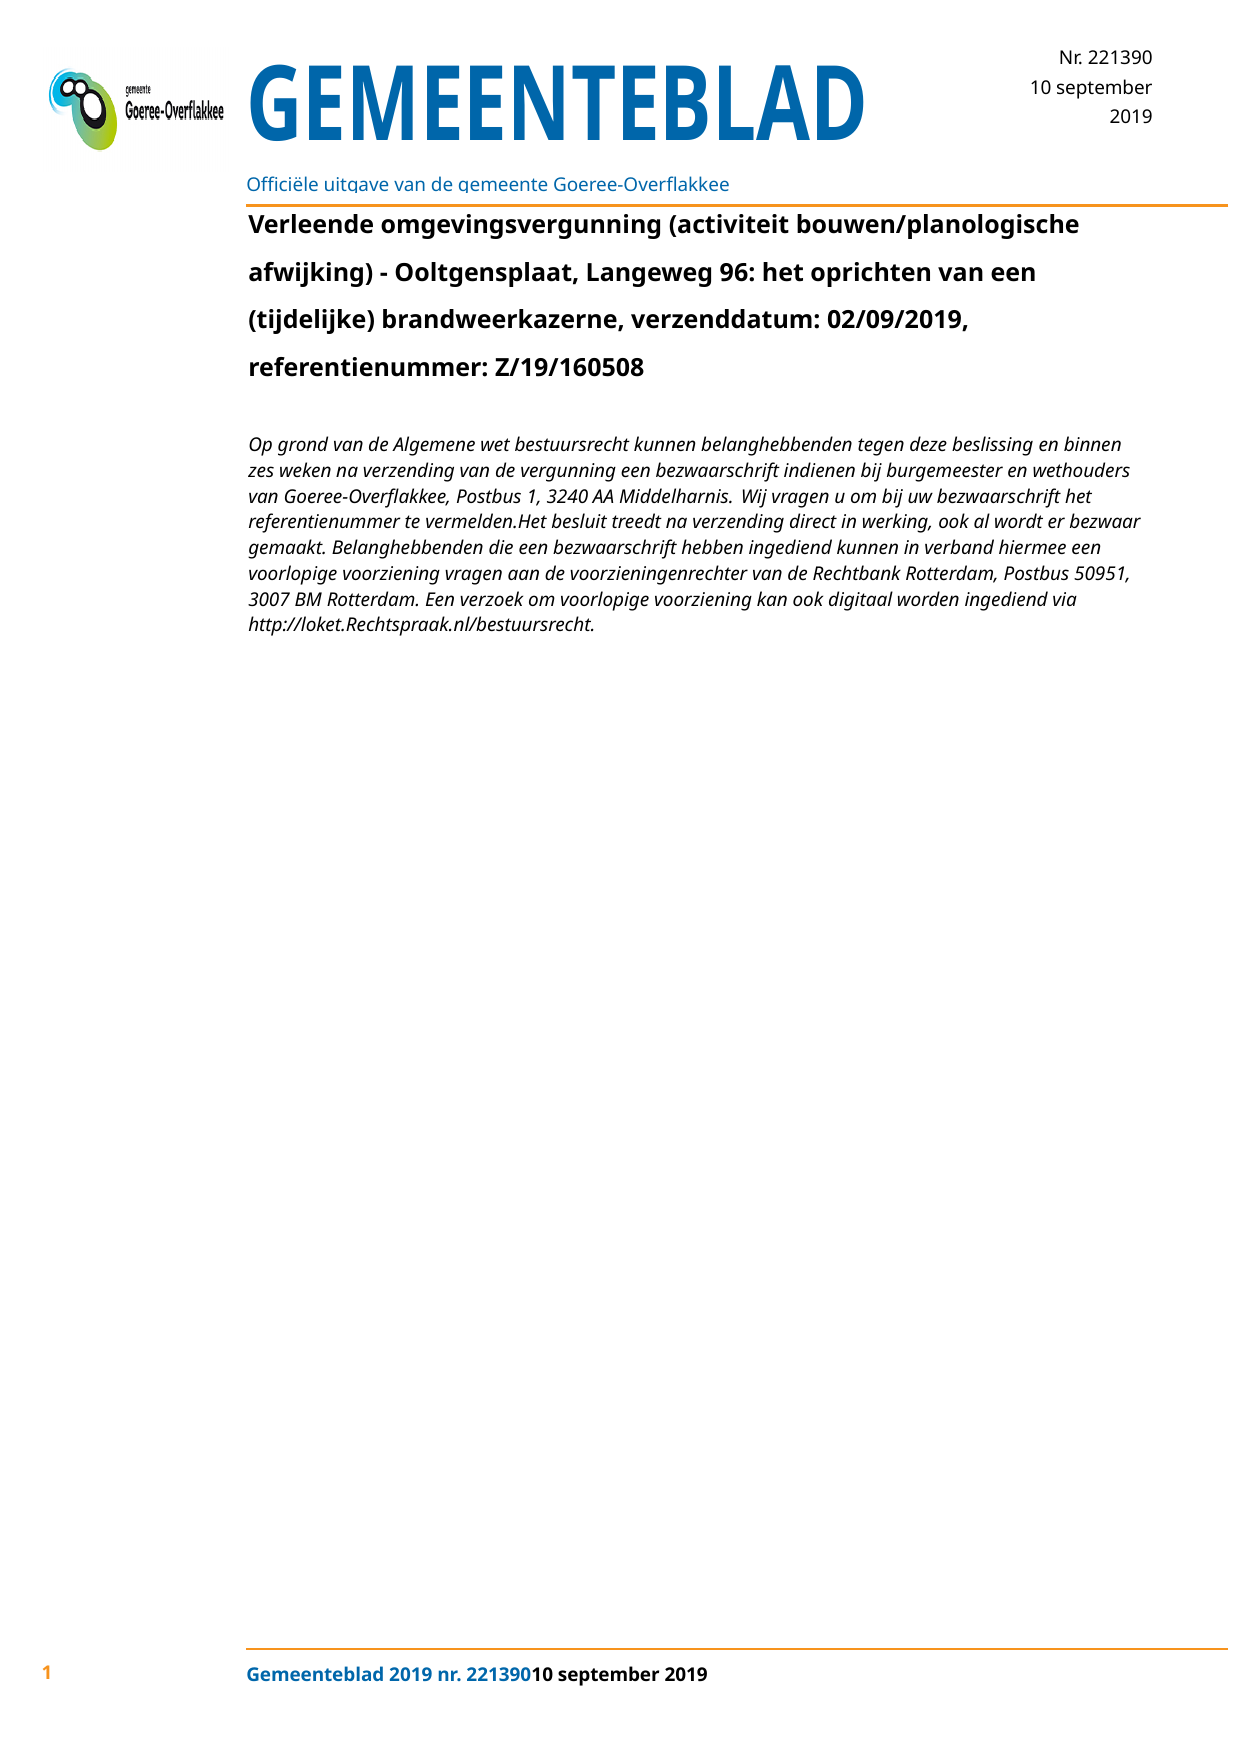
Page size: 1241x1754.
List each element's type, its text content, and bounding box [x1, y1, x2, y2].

text Op grond van de Algemene wet bestuursrecht kunnen belanghebbenden tegen deze beslissing en binnen zes weken na verzending van de vergunning een bezwaarschrift indienen bij burgemeester en wethouders van Goeree-Overflakkee, Postbus 1, 3240 AA Middelharnis. Wij vragen u om bij uw bezwaarschrift het referentienummer te vermelden.Het besluit treedt na verzending direct in werking, ook al wordt er bezwaar gemaakt. Belanghebbenden die een bezwaarschrift hebben ingediend kunnen in verband hiermee een voorlopige voorziening vragen aan de voorzieningenrechter van de Rechtbank Rotterdam, Postbus 50951, 3007 BM Rotterdam. Een verzoek om voorlopige voorziening kan ook digitaal worden ingediend via http://loket.Rechtspraak.nl/bestuursrecht. [248, 431, 1152, 637]
picture [41, 47, 231, 172]
text Verleende omgevingsvergunning (activiteit bouwen/planologische afwijking) - Ooltgensplaat, Langeweg 96: het oprichten van een (tijdelijke) brandweerkazerne, verzenddatum: 02/09/2019, referentienummer: Z/19/160508 [248, 207, 1152, 384]
